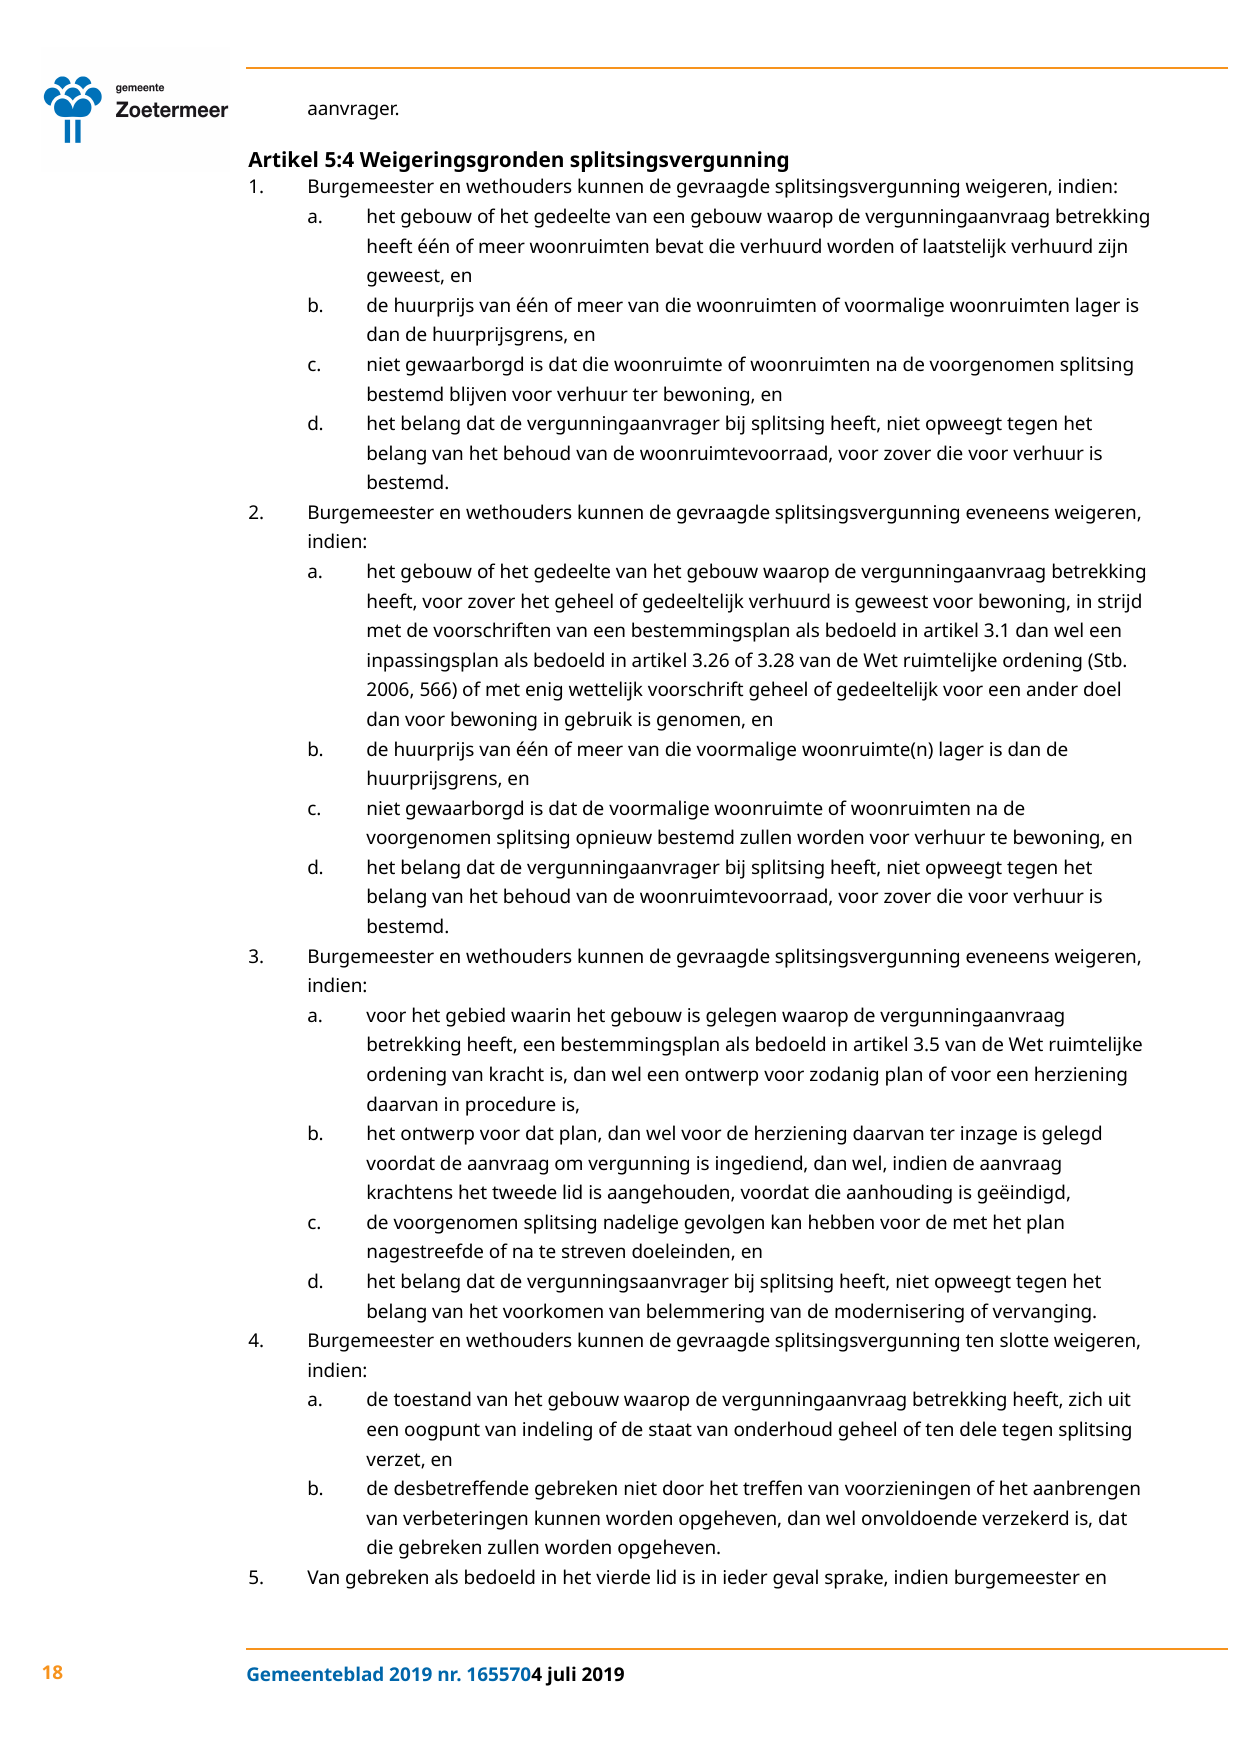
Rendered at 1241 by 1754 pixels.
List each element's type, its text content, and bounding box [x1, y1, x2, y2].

picture [41, 47, 231, 172]
list Burgemeester en wethouders kunnen de gevraagde splitsingsvergunning weigeren, indien: [248, 174, 1152, 199]
list niet gewaarborgd is dat die woonruimte of woonruimten na de voorgenomen splitsing bestemd blijven voor verhuur ter bewoning, en [307, 351, 1152, 406]
list het ontwerp voor dat plan, dan wel voor de herziening daarvan ter inzage is gelegd voordat de aanvraag om vergunning is ingediend, dan wel, indien de aanvraag krachtens het tweede lid is aangehouden, voordat die aanhouding is geëindigd, [307, 1120, 1152, 1205]
list de huurprijs van één of meer van die voormalige woonruimte(n) lager is dan de huurprijsgrens, en [307, 736, 1152, 791]
list Burgemeester en wethouders kunnen de gevraagde splitsingsvergunning ten slotte weigeren, indien: [248, 1327, 1152, 1383]
list de huurprijs van één of meer van die woonruimten of voormalige woonruimten lager is dan de huurprijsgrens, en [307, 292, 1152, 347]
list Van gebreken als bedoeld in het vierde lid is in ieder geval sprake, indien burgemeester en [248, 1564, 1152, 1590]
list het belang dat de vergunningaanvrager bij splitsing heeft, niet opweegt tegen het belang van het behoud van de woonruimtevoorraad, voor zover die voor verhuur is bestemd. [307, 410, 1152, 495]
list niet gewaarborgd is dat de voormalige woonruimte of woonruimten na de voorgenomen splitsing opnieuw bestemd zullen worden voor verhuur te bewoning, en [307, 795, 1152, 850]
list de voorgenomen splitsing nadelige gevolgen kan hebben voor de met het plan nagestreefde of na te streven doeleinden, en [307, 1209, 1152, 1264]
list het belang dat de vergunningsaanvrager bij splitsing heeft, niet opweegt tegen het belang van het voorkomen van belemmering van de modernisering of vervanging. [307, 1268, 1152, 1323]
list het gebouw of het gedeelte van een gebouw waarop de vergunningaanvraag betrekking heeft één of meer woonruimten bevat die verhuurd worden of laatstelijk verhuurd zijn geweest, en [307, 203, 1152, 288]
list het gebouw of het gedeelte van het gebouw waarop de vergunningaanvraag betrekking heeft, voor zover het geheel of gedeeltelijk verhuurd is geweest voor bewoning, in strijd met de voorschriften van een bestemmingsplan als bedoeld in artikel 3.1 dan wel een inpassingsplan als bedoeld in artikel 3.26 of 3.28 van de Wet ruimtelijke ordening (Stb. 2006, 566) of met enig wettelijk voorschrift geheel of gedeeltelijk voor een ander doel dan voor bewoning in gebruik is genomen, en [307, 558, 1152, 732]
list Burgemeester en wethouders kunnen de gevraagde splitsingsvergunning eveneens weigeren, indien: [248, 943, 1152, 998]
list Burgemeester en wethouders kunnen de gevraagde splitsingsvergunning eveneens weigeren, indien: [248, 499, 1152, 554]
list aanvrager. [248, 95, 1152, 121]
text Artikel 5:4 Weigeringsgronden splitsingsvergunning [248, 145, 1152, 174]
list de toestand van het gebouw waarop de vergunningaanvraag betrekking heeft, zich uit een oogpunt van indeling of de staat van onderhoud geheel of ten dele tegen splitsing verzet, en [307, 1387, 1152, 1471]
list het belang dat de vergunningaanvrager bij splitsing heeft, niet opweegt tegen het belang van het behoud van de woonruimtevoorraad, voor zover die voor verhuur is bestemd. [307, 854, 1152, 939]
list de desbetreffende gebreken niet door het treffen van voorzieningen of het aanbrengen van verbeteringen kunnen worden opgeheven, dan wel onvoldoende verzekerd is, dat die gebreken zullen worden opgeheven. [307, 1475, 1152, 1560]
list voor het gebied waarin het gebouw is gelegen waarop de vergunningaanvraag betrekking heeft, een bestemmingsplan als bedoeld in artikel 3.5 van de Wet ruimtelijke ordening van kracht is, dan wel een ontwerp voor zodanig plan of voor een herziening daarvan in procedure is, [307, 1002, 1152, 1116]
